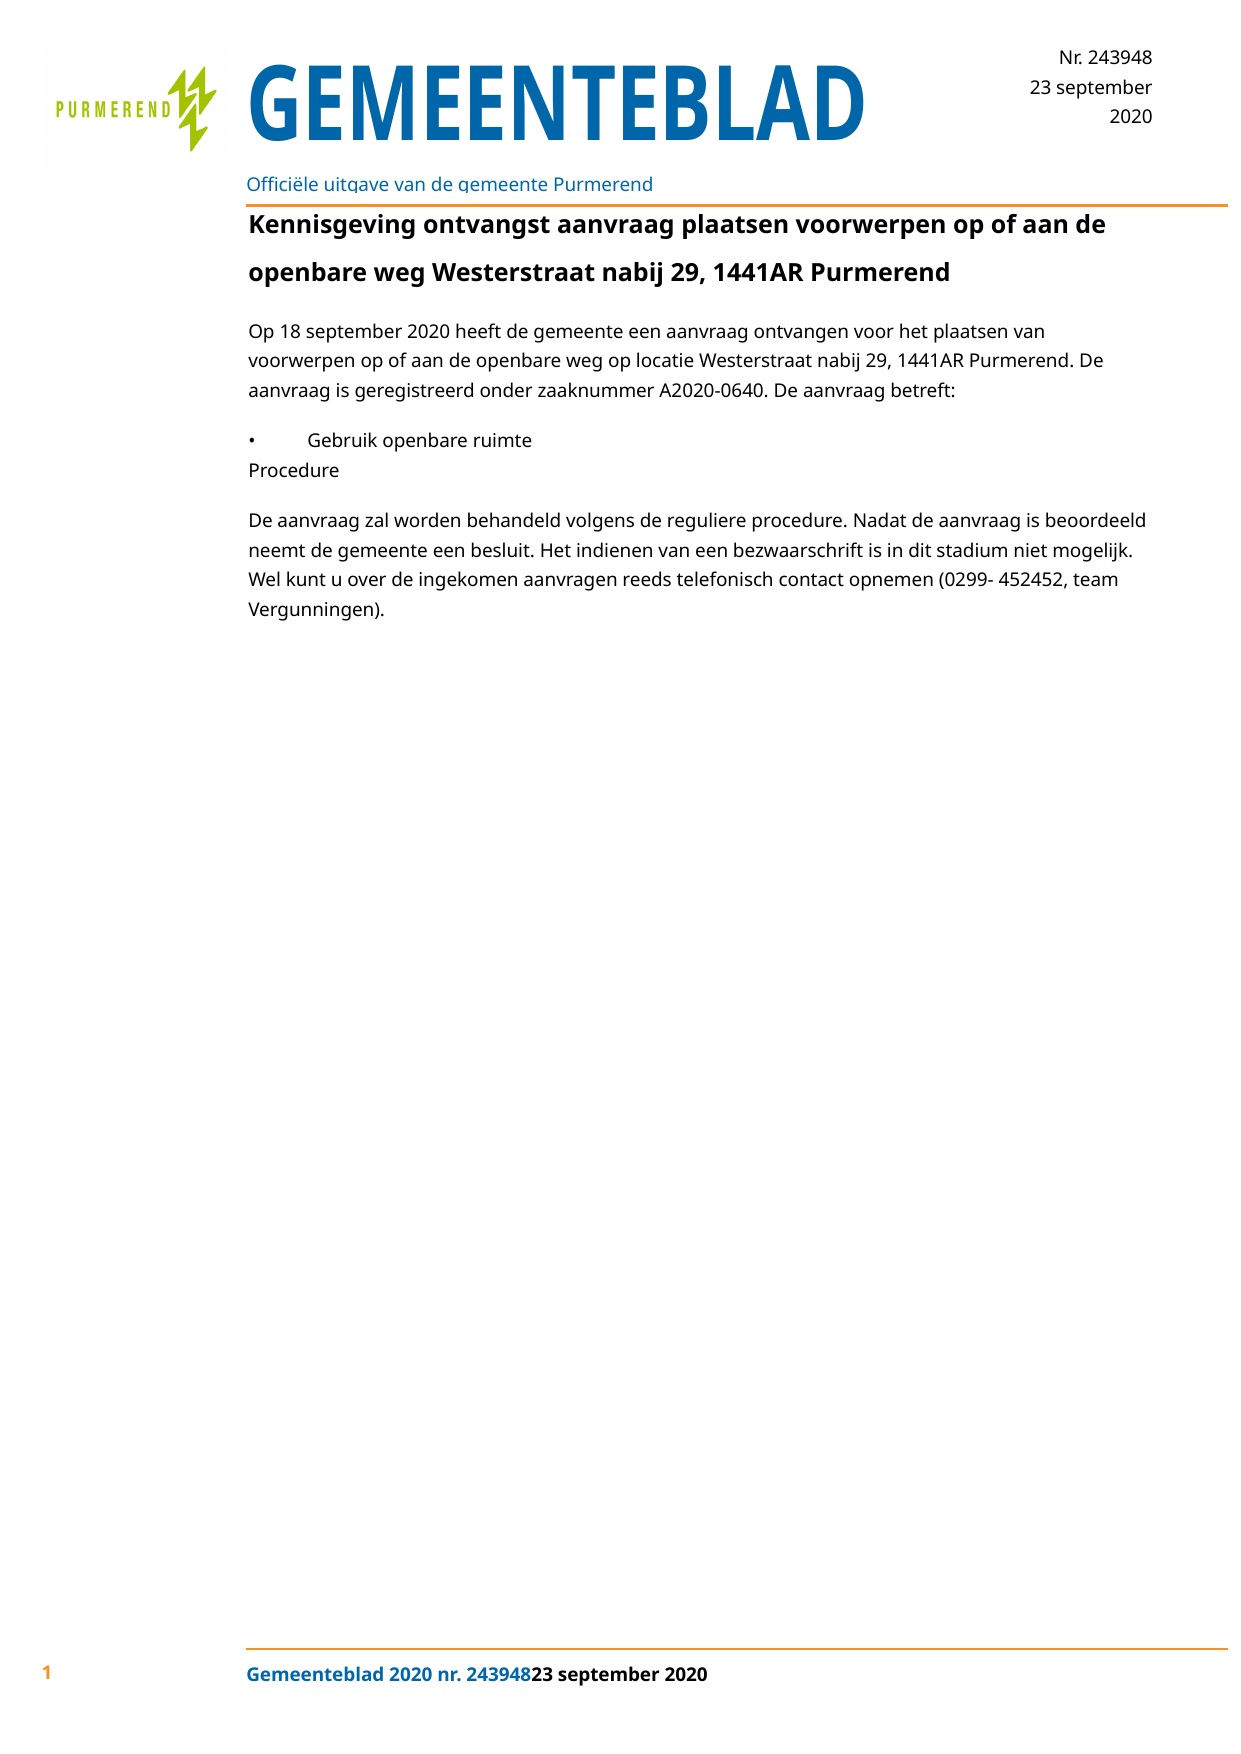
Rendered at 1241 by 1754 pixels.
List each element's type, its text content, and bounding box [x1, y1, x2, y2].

text De aanvraag zal worden behandeld volgens de reguliere procedure. Nadat de aanvraag is beoordeeld neemt de gemeente een besluit. Het indienen van een bezwaarschrift is in dit stadium niet mogelijk. Wel kunt u over de ingekomen aanvragen reeds telefonisch contact opnemen (0299- 452452, team Vergunningen). [248, 507, 1152, 622]
text Kennisgeving ontvangst aanvraag plaatsen voorwerpen op of aan de openbare weg Westerstraat nabij 29, 1441AR Purmerend [248, 207, 1152, 288]
picture [41, 47, 231, 172]
text Op 18 september 2020 heeft de gemeente een aanvraag ontvangen voor het plaatsen van voorwerpen op of aan de openbare weg op locatie Westerstraat nabij 29, 1441AR Purmerend. De aanvraag is geregistreerd onder zaaknummer A2020-0640. De aanvraag betreft: [248, 318, 1152, 403]
text Procedure [248, 457, 1152, 483]
list Gebruik openbare ruimte [248, 427, 1152, 453]
